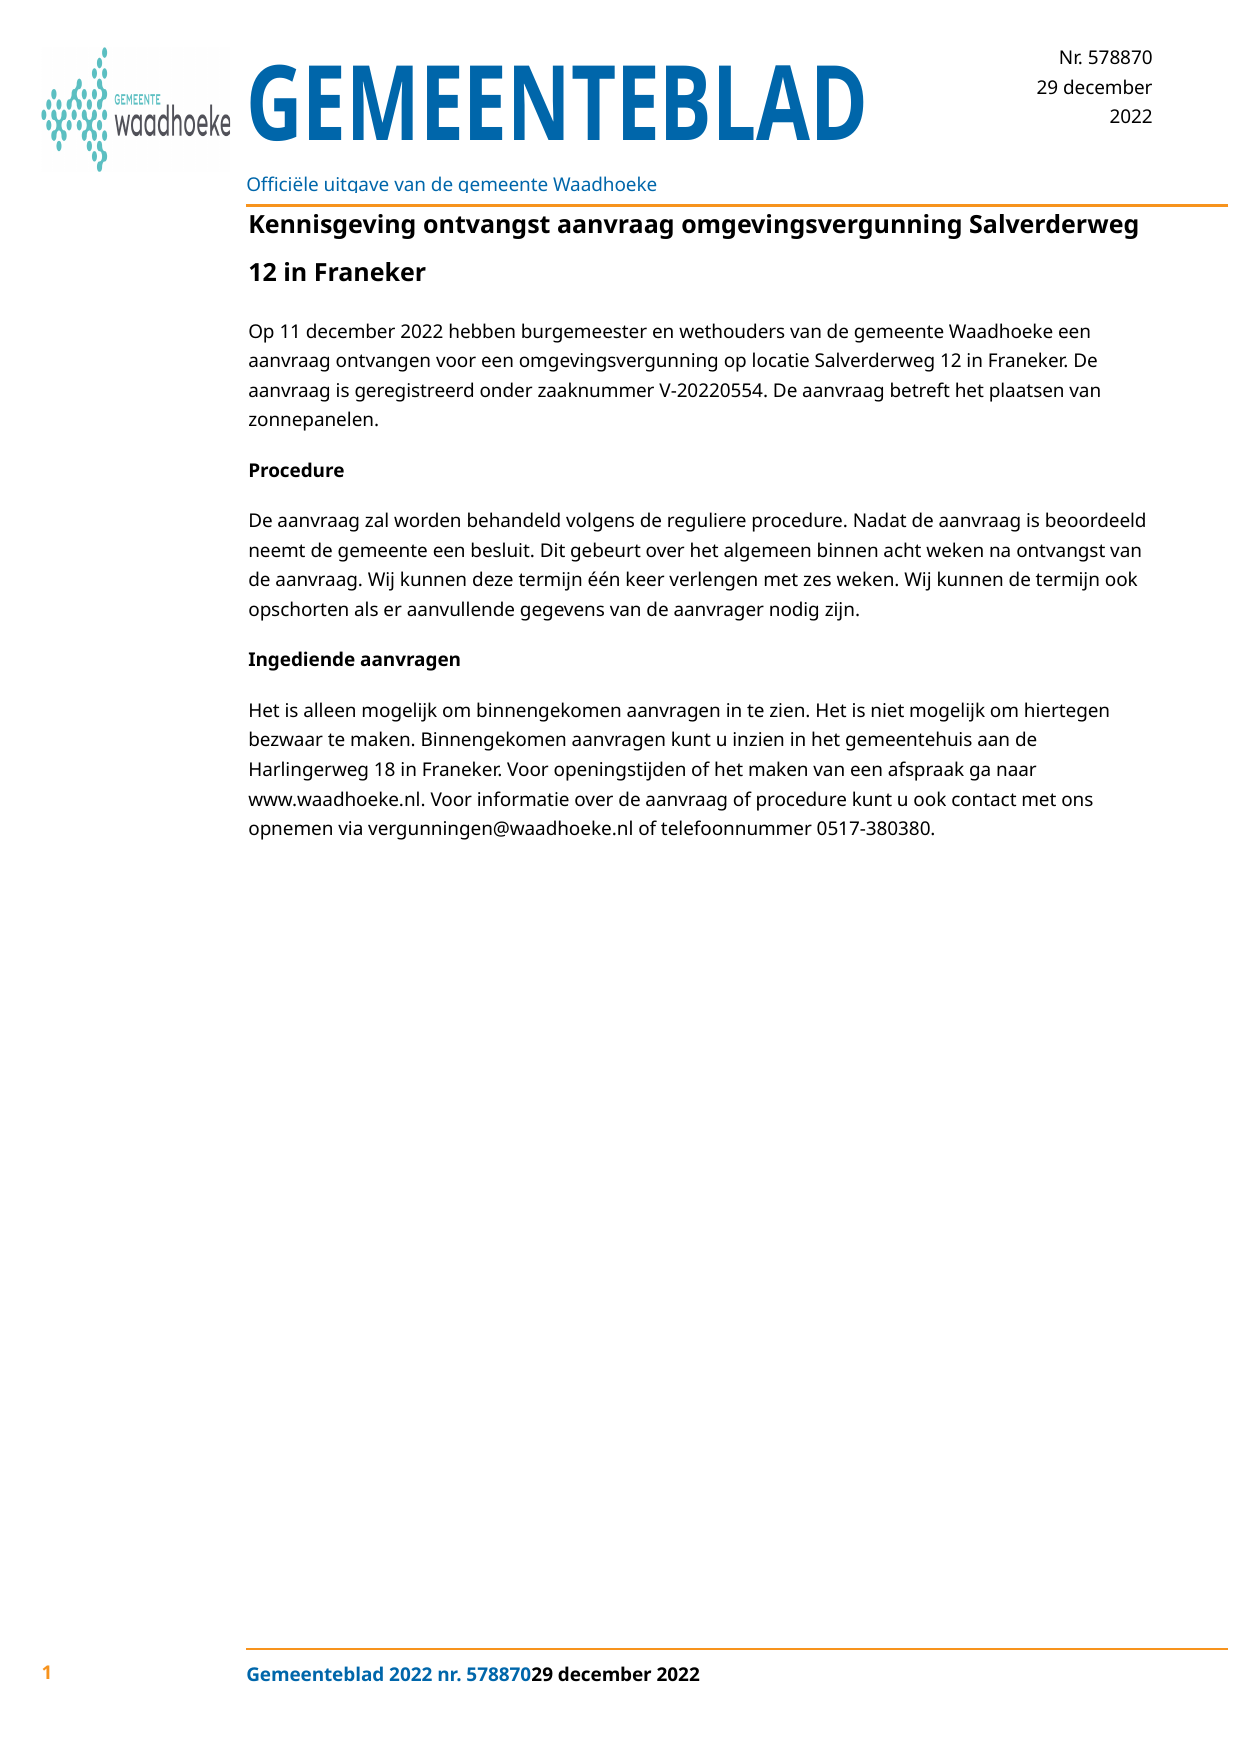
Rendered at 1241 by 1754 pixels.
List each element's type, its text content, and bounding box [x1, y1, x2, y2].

text Op 11 december 2022 hebben burgemeester en wethouders van de gemeente Waadhoeke een aanvraag ontvangen voor een omgevingsvergunning op locatie Salverderweg 12 in Franeker. De aanvraag is geregistreerd onder zaaknummer V-20220554. De aanvraag betreft het plaatsen van zonnepanelen. [248, 318, 1152, 432]
text Het is alleen mogelijk om binnengekomen aanvragen in te zien. Het is niet mogelijk om hiertegen bezwaar te maken. Binnengekomen aanvragen kunt u inzien in het gemeentehuis aan de Harlingerweg 18 in Franeker. Voor openingstijden of het maken van een afspraak ga naar www.waadhoeke.nl. Voor informatie over de aanvraag of procedure kunt u ook contact met ons opnemen via vergunningen@waadhoeke.nl of telefoonnummer 0517-380380. [248, 697, 1152, 841]
text Ingediende aanvragen [248, 647, 1152, 672]
text Kennisgeving ontvangst aanvraag omgevingsvergunning Salverderweg 12 in Franeker [248, 207, 1152, 288]
text Procedure [248, 457, 1152, 483]
picture [41, 47, 231, 172]
text De aanvraag zal worden behandeld volgens de reguliere procedure. Nadat de aanvraag is beoordeeld neemt de gemeente een besluit. Dit gebeurt over het algemeen binnen acht weken na ontvangst van de aanvraag. Wij kunnen deze termijn één keer verlengen met zes weken. Wij kunnen de termijn ook opschorten als er aanvullende gegevens van de aanvrager nodig zijn. [248, 507, 1152, 622]
